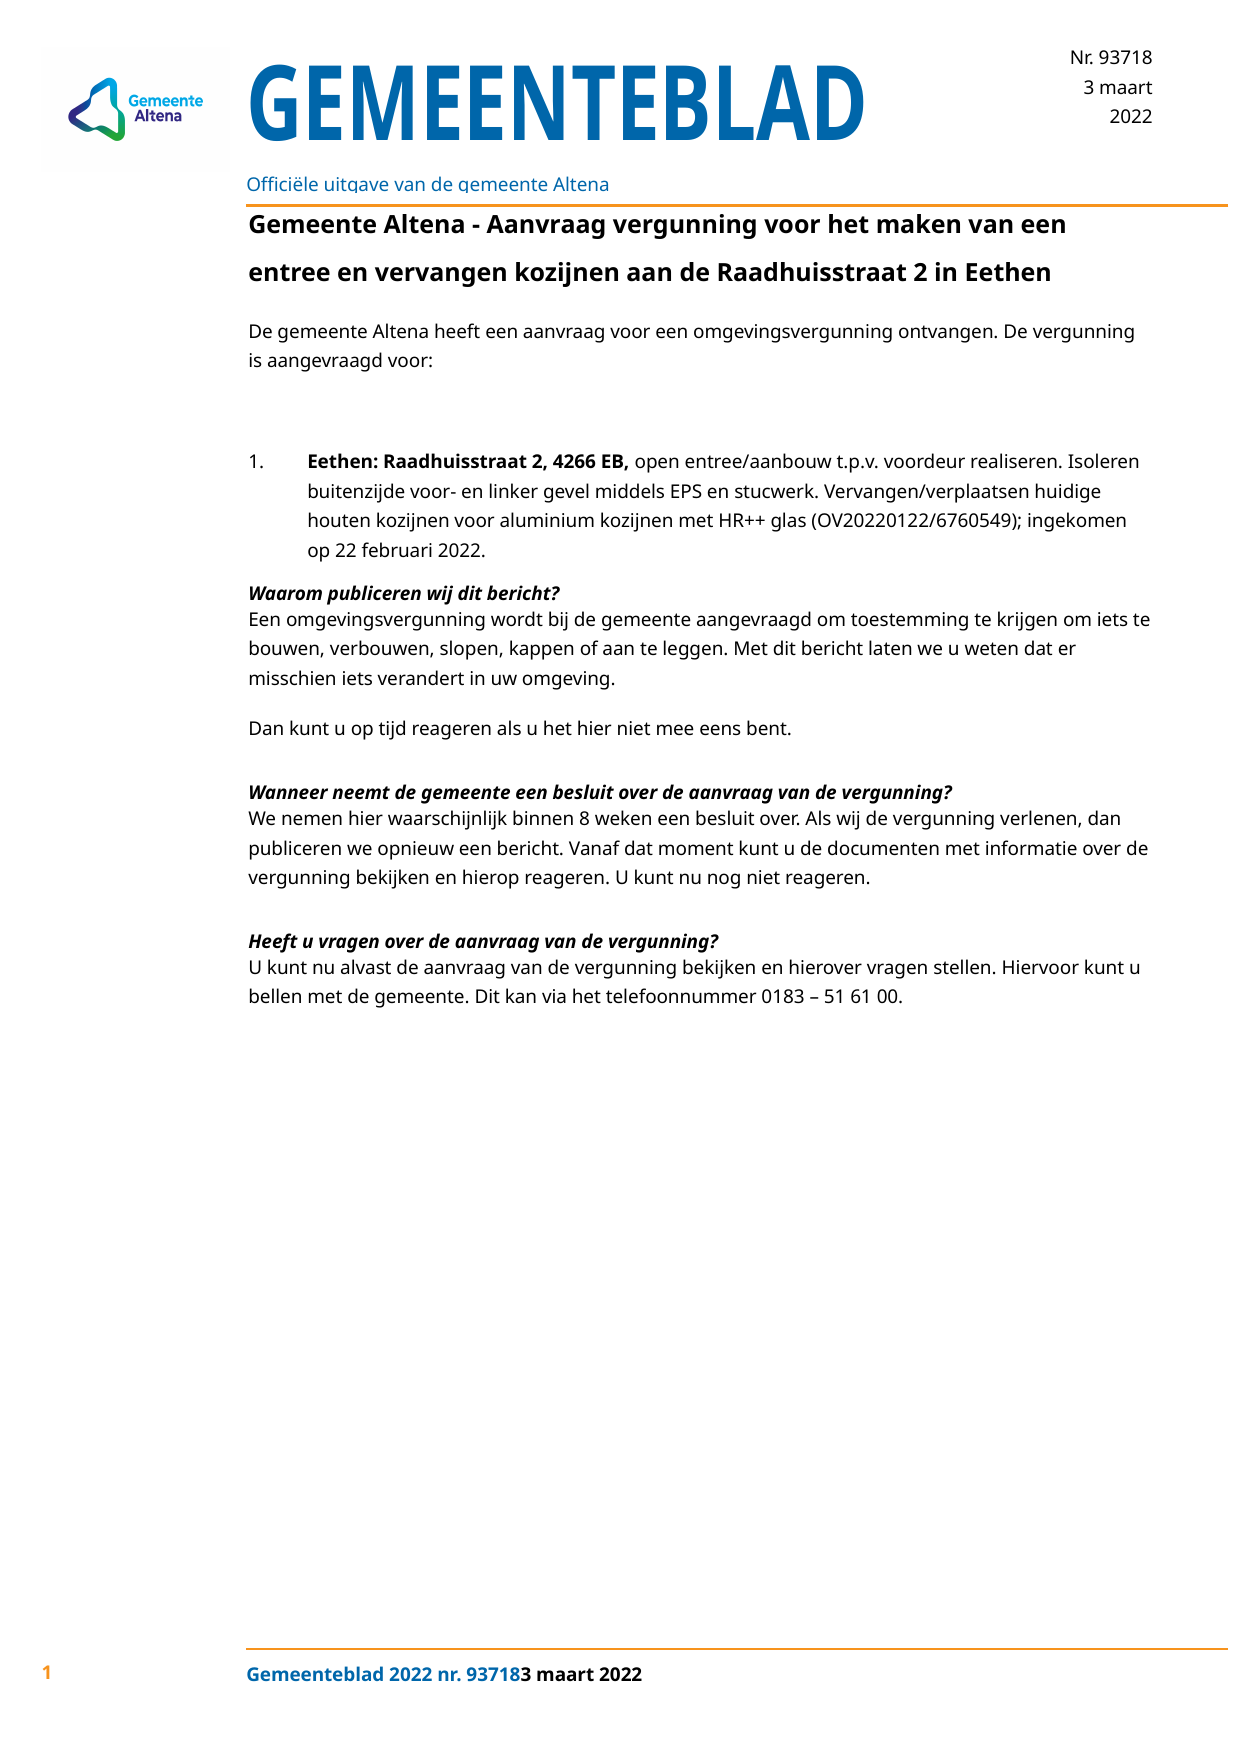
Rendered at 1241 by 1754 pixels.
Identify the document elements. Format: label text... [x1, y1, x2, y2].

text Wanneer neemt de gemeente een besluit over de aanvraag van de vergunning? [248, 779, 1152, 805]
text De gemeente Altena heeft een aanvraag voor een omgevingsvergunning ontvangen. De vergunning is aangevraagd voor: [248, 318, 1152, 373]
text Gemeente Altena - Aanvraag vergunning voor het maken van een entree en vervangen kozijnen aan de Raadhuisstraat 2 in Eethen [248, 207, 1152, 288]
text We nemen hier waarschijnlijk binnen 8 weken een besluit over. Als wij de vergunning verlenen, dan publiceren we opnieuw een bericht. Vanaf dat moment kunt u de documenten met informatie over de vergunning bekijken en hierop reageren. U kunt nu nog niet reageren. [248, 805, 1152, 890]
list Eethen: Raadhuisstraat 2, 4266 EB, open entree/aanbouw t.p.v. voordeur realiseren. Isoleren buitenzijde voor- en linker gevel middels EPS en stucwerk. Vervangen/verplaatsen huidige houten kozijnen voor aluminium kozijnen met HR++ glas (OV20220122/6760549); ingekomen op 22 februari 2022. [248, 448, 1152, 563]
text U kunt nu alvast de aanvraag van de vergunning bekijken en hierover vragen stellen. Hiervoor kunt u bellen met de gemeente. Dit kan via het telefoonnummer 0183 – 51 61 00. [248, 954, 1152, 1009]
text Dan kunt u op tijd reageren als u het hier niet mee eens bent. [248, 716, 1152, 741]
text Heeft u vragen over de aanvraag van de vergunning? [248, 928, 1152, 954]
text Waarom publiceren wij dit bericht? [248, 580, 1152, 606]
text Een omgevingsvergunning wordt bij de gemeente aangevraagd om toestemming te krijgen om iets te bouwen, verbouwen, slopen, kappen of aan te leggen. Met dit bericht laten we u weten dat er misschien iets verandert in uw omgeving. [248, 606, 1152, 691]
picture [41, 47, 231, 172]
